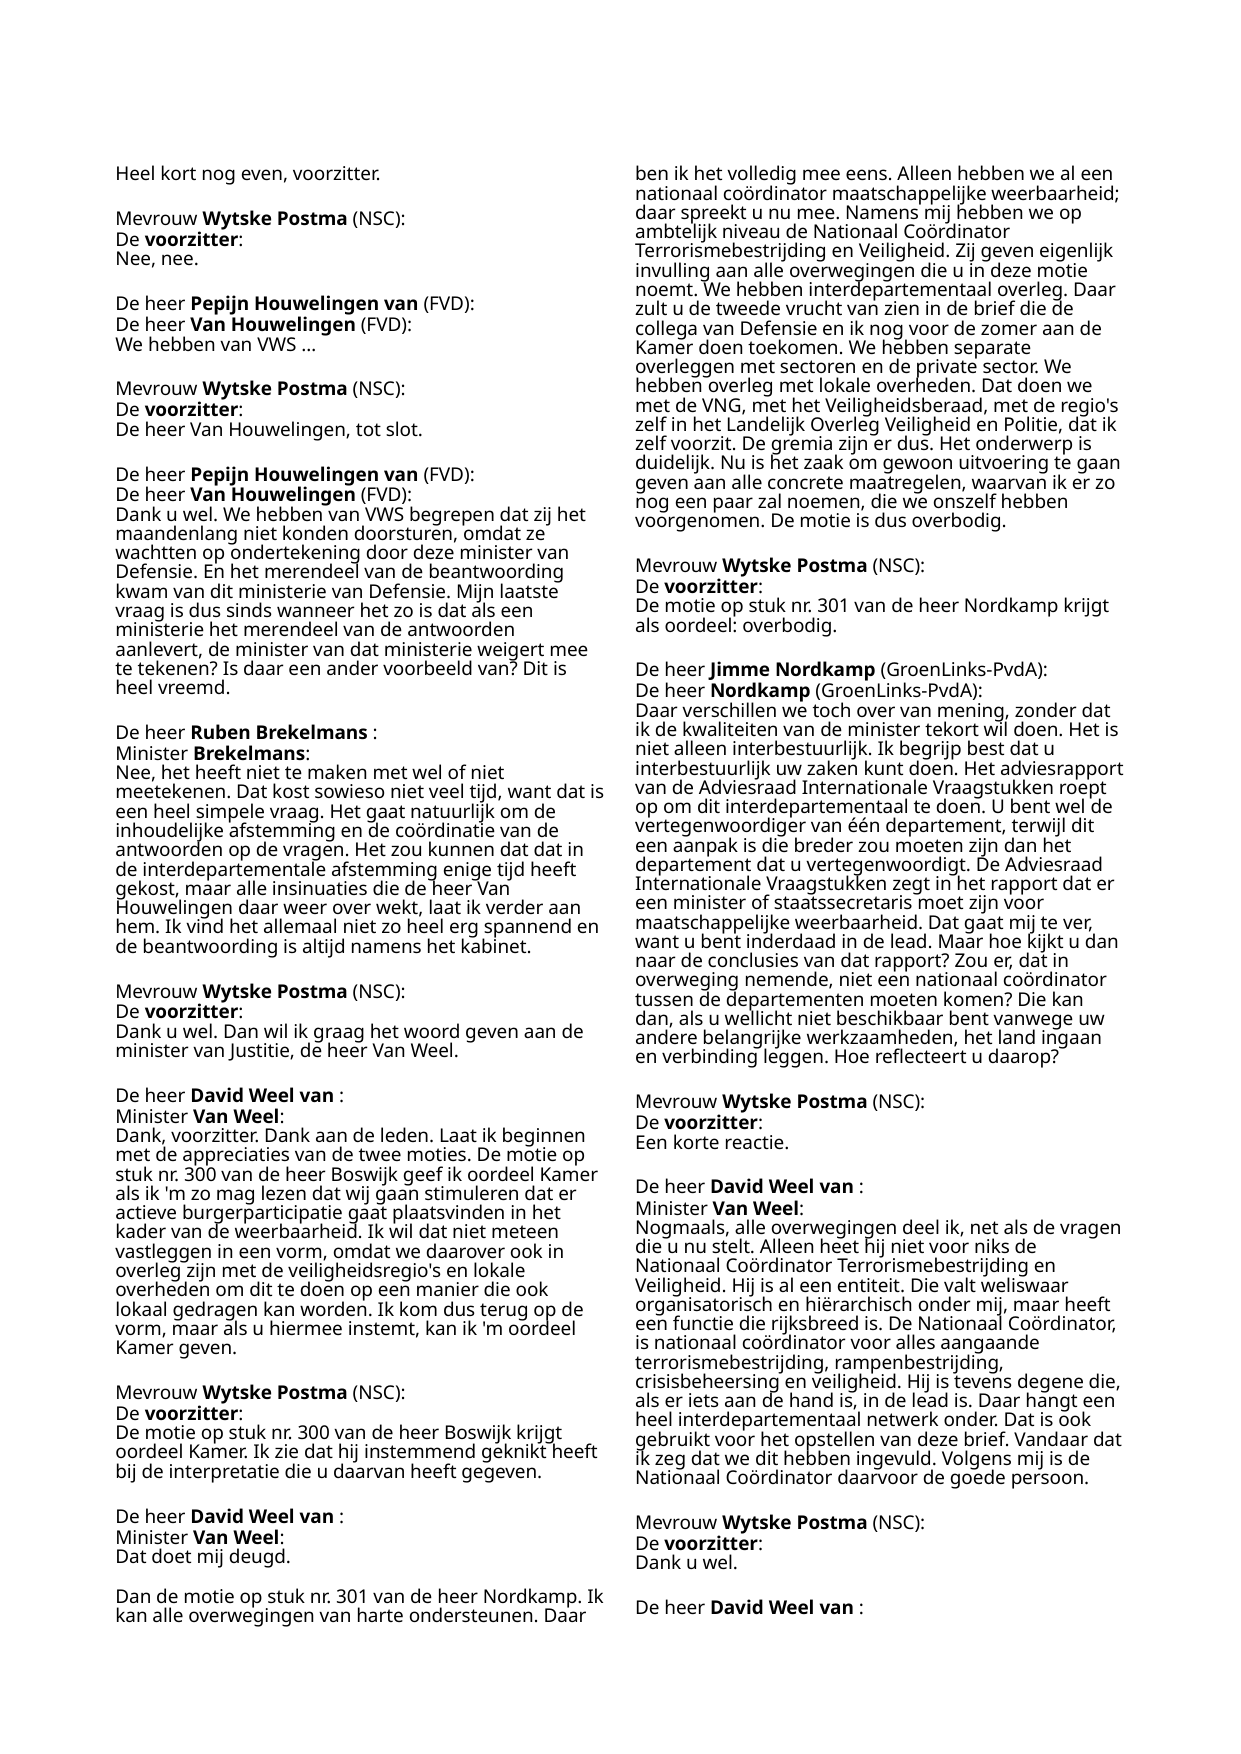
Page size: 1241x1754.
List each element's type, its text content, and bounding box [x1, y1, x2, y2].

text De heer Van Houwelingen (FVD): [115, 316, 605, 336]
text De voorzitter: [115, 1003, 605, 1023]
text Dat doet mij deugd. [115, 1548, 605, 1567]
text Mevrouw Wytske Postma (NSC): [115, 205, 605, 231]
text Mevrouw Wytske Postma (NSC): [635, 1509, 1125, 1535]
text Nogmaals, alle overwegingen deel ik, net als de vragen die u nu stelt. Alleen heet hij niet voor niks de Nationaal Coördinator Terrorismebestrijding en Veiligheid. Hij is al een entiteit. Die valt weliswaar organisatorisch en hiërarchisch onder mij, maar heeft een functie die rijksbreed is. De Nationaal Coördinator, is nationaal coördinator voor alles aangaande terrorismebestrijding, rampenbestrijding, crisisbeheersing en veiligheid. Hij is tevens degene die, als er iets aan de hand is, in de lead is. Daar hangt een heel interdepartementaal netwerk onder. Dat is ook gebruikt voor het opstellen van deze brief. Vandaar dat ik zeg dat we dit hebben ingevuld. Volgens mij is de Nationaal Coördinator daarvoor de goede persoon. [635, 1219, 1125, 1488]
text Mevrouw Wytske Postma (NSC): [635, 552, 1125, 578]
text Minister Van Weel: [635, 1199, 1125, 1219]
text De motie op stuk nr. 301 van de heer Nordkamp krijgt als oordeel: overbodig. [635, 597, 1125, 636]
text De heer David Weel van : [635, 1174, 1125, 1199]
text De voorzitter: [115, 231, 605, 250]
text Dan de motie op stuk nr. 301 van de heer Nordkamp. Ik kan alle overwegingen van harte ondersteunen. Daar [115, 1588, 605, 1626]
text Minister Van Weel: [115, 1108, 605, 1127]
text De heer Jimme Nordkamp (GroenLinks-PvdA): [635, 657, 1125, 682]
text Dank u wel. Dan wil ik graag het woord geven aan de minister van Justitie, de heer Van Weel. [115, 1023, 605, 1061]
text De heer Nordkamp (GroenLinks-PvdA): [635, 682, 1125, 702]
text Daar verschillen we toch over van mening, zonder dat ik de kwaliteiten van de minister tekort wil doen. Het is niet alleen interbestuurlijk. Ik begrijp best dat u interbestuurlijk uw zaken kunt doen. Het adviesrapport van de Adviesraad Internationale Vraagstukken roept op om dit interdepartementaal te doen. U bent wel de vertegenwoordiger van één departement, terwijl dit een aanpak is die breder zou moeten zijn dan het departement dat u vertegenwoordigt. De Adviesraad Internationale Vraagstukken zegt in het rapport dat er een minister of staatssecretaris moet zijn voor maatschappelijke weerbaarheid. Dat gaat mij te ver, want u bent inderdaad in de lead. Maar hoe kijkt u dan naar de conclusies van dat rapport? Zou er, dat in overweging nemende, niet een nationaal coördinator tussen de departementen moeten komen? Die kan dan, als u wellicht niet beschikbaar bent vanwege uw andere belangrijke werkzaamheden, het land ingaan en verbinding leggen. Hoe reflecteert u daarop? [635, 702, 1125, 1068]
text ben ik het volledig mee eens. Alleen hebben we al een nationaal coördinator maatschappelijke weerbaarheid; daar spreekt u nu mee. Namens mij hebben we op ambtelijk niveau de Nationaal Coördinator Terrorismebestrijding en Veiligheid. Zij geven eigenlijk invulling aan alle overwegingen die u in deze motie noemt. We hebben interdepartementaal overleg. Daar zult u de tweede vrucht van zien in de brief die de collega van Defensie en ik nog voor de zomer aan de Kamer doen toekomen. We hebben separate overleggen met sectoren en de private sector. We hebben overleg met lokale overheden. Dat doen we met de VNG, met het Veiligheidsberaad, met de regio's zelf in het Landelijk Overleg Veiligheid en Politie, dat ik zelf voorzit. De gremia zijn er dus. Het onderwerp is duidelijk. Nu is het zaak om gewoon uitvoering te gaan geven aan alle concrete maatregelen, waarvan ik er zo nog een paar zal noemen, die we onszelf hebben voorgenomen. De motie is dus overbodig. [635, 165, 1125, 531]
text Mevrouw Wytske Postma (NSC): [635, 1089, 1125, 1114]
text De voorzitter: [635, 1535, 1125, 1554]
text Nee, nee. [115, 250, 605, 270]
text De heer Pepijn Houwelingen van (FVD): [115, 291, 605, 316]
text De heer Van Houwelingen, tot slot. [115, 421, 605, 440]
text De voorzitter: [635, 578, 1125, 597]
text Nee, het heeft niet te maken met wel of niet meetekenen. Dat kost sowieso niet veel tijd, want dat is een heel simpele vraag. Het gaat natuurlijk om de inhoudelijke afstemming en de coördinatie van de antwoorden op de vragen. Het zou kunnen dat dat in de interdepartementale afstemming enige tijd heeft gekost, maar alle insinuaties die de heer Van Houwelingen daar weer over wekt, laat ik verder aan hem. Ik vind het allemaal niet zo heel erg spannend en de beantwoording is altijd namens het kabinet. [115, 764, 605, 957]
text De heer David Weel van : [115, 1082, 605, 1108]
text Minister Brekelmans: [115, 745, 605, 764]
text Dank u wel. [635, 1554, 1125, 1574]
text De heer David Weel van : [115, 1503, 605, 1529]
text Mevrouw Wytske Postma (NSC): [115, 978, 605, 1003]
text De voorzitter: [635, 1114, 1125, 1134]
text Dank, voorzitter. Dank aan de leden. Laat ik beginnen met de appreciaties van de twee moties. De motie op stuk nr. 300 van de heer Boswijk geef ik oordeel Kamer als ik 'm zo mag lezen dat wij gaan stimuleren dat er actieve burgerparticipatie gaat plaatsvinden in het kader van de weerbaarheid. Ik wil dat niet meteen vastleggen in een vorm, omdat we daarover ook in overleg zijn met de veiligheidsregio's en lokale overheden om dit te doen op een manier die ook lokaal gedragen kan worden. Ik kom dus terug op de vorm, maar als u hiermee instemt, kan ik 'm oordeel Kamer geven. [115, 1127, 605, 1358]
text De heer Pepijn Houwelingen van (FVD): [115, 461, 605, 486]
text Minister Van Weel: [115, 1529, 605, 1548]
text We hebben van VWS … [115, 336, 605, 355]
text De heer Van Houwelingen (FVD): [115, 486, 605, 506]
text Mevrouw Wytske Postma (NSC): [115, 376, 605, 401]
text De voorzitter: [115, 401, 605, 421]
text De motie op stuk nr. 300 van de heer Boswijk krijgt oordeel Kamer. Ik zie dat hij instemmend geknikt heeft bij de interpretatie die u daarvan heeft gegeven. [115, 1424, 605, 1482]
text Mevrouw Wytske Postma (NSC): [115, 1379, 605, 1405]
text Dank u wel. We hebben van VWS begrepen dat zij het maandenlang niet konden doorsturen, omdat ze wachtten op ondertekening door deze minister van Defensie. En het merendeel van de beantwoording kwam van dit ministerie van Defensie. Mijn laatste vraag is dus sinds wanneer het zo is dat als een ministerie het merendeel van de antwoorden aanlevert, de minister van dat ministerie weigert mee te tekenen? Is daar een ander voorbeeld van? Dit is heel vreemd. [115, 506, 605, 698]
text De heer David Weel van : [635, 1594, 1125, 1620]
text Een korte reactie. [635, 1134, 1125, 1153]
text De voorzitter: [115, 1405, 605, 1424]
text Heel kort nog even, voorzitter. [115, 165, 605, 184]
text De heer Ruben Brekelmans : [115, 719, 605, 745]
